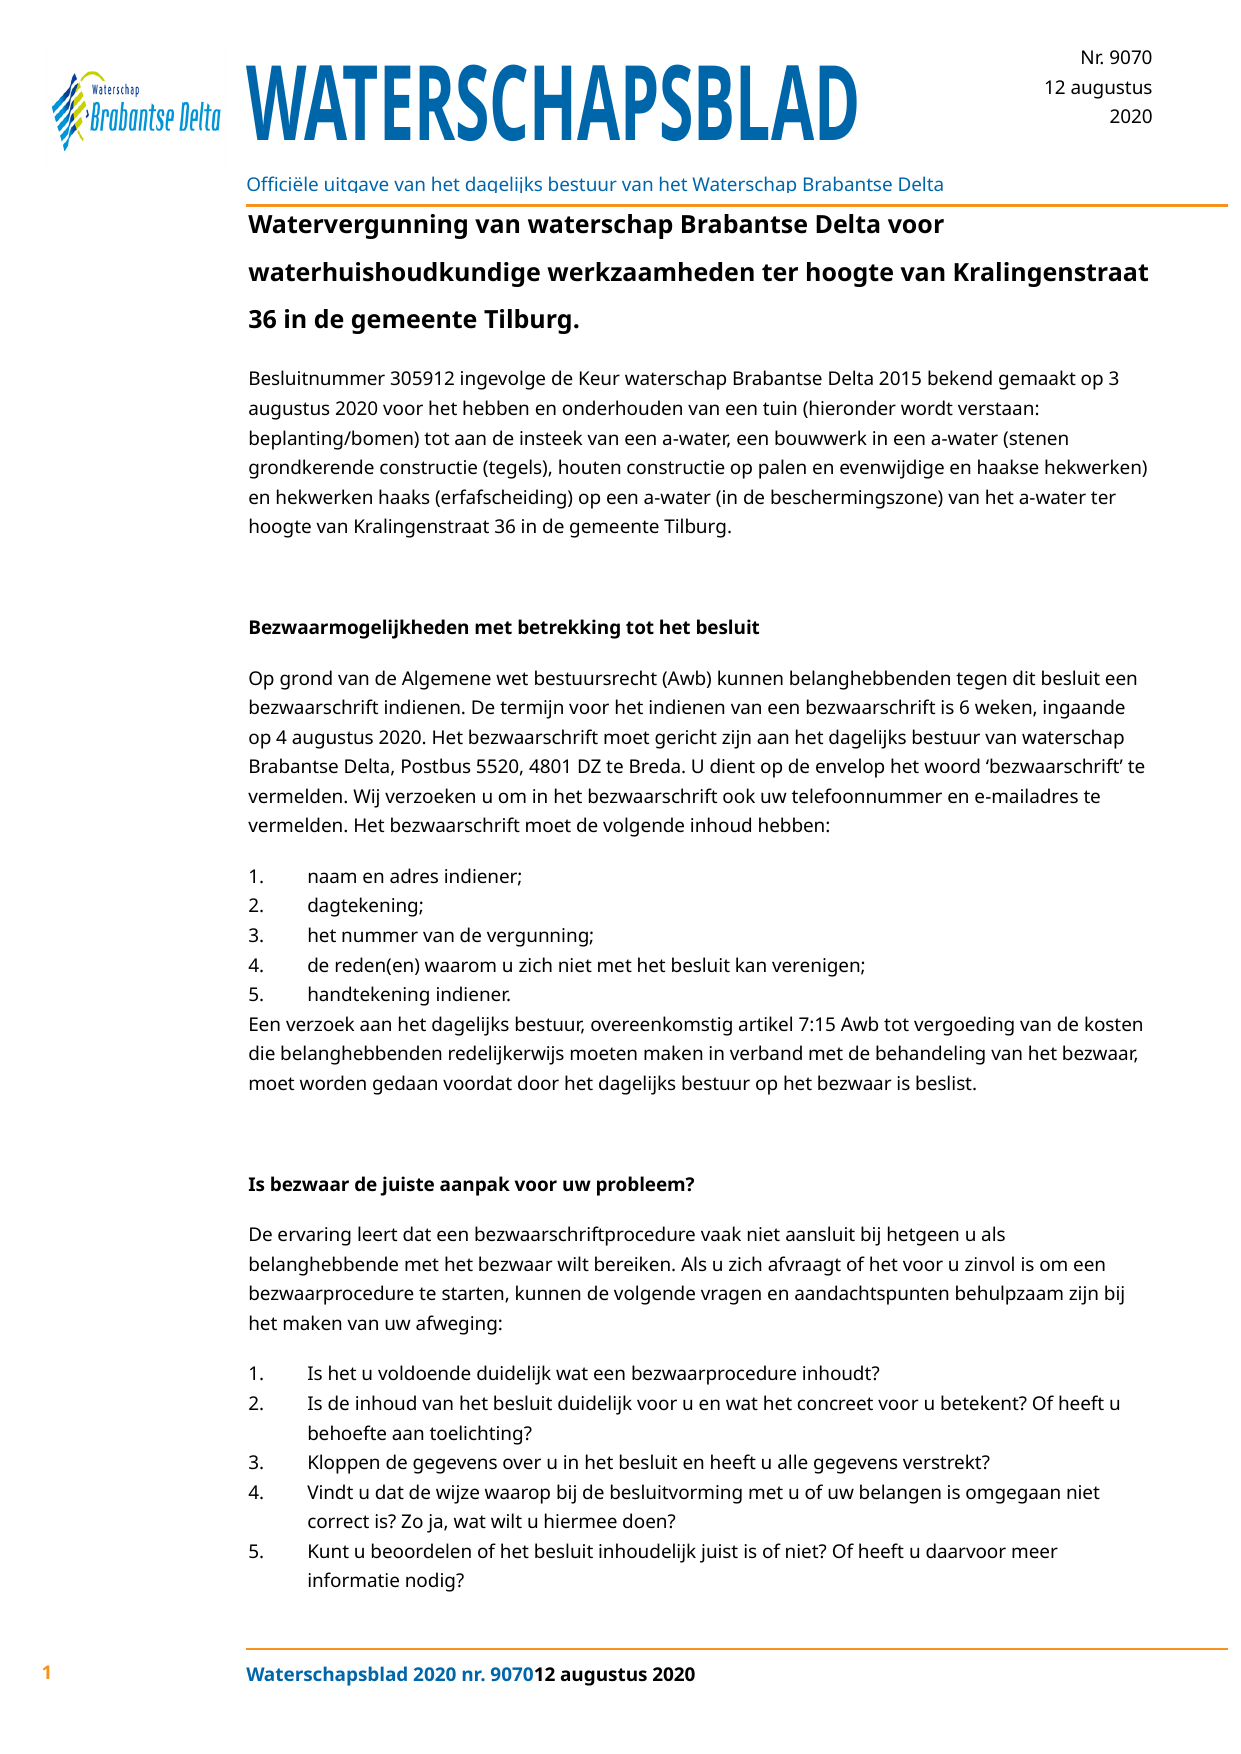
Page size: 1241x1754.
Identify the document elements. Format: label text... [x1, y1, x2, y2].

text Is bezwaar de juiste aanpak voor uw probleem? [248, 1171, 1152, 1197]
text Besluitnummer 305912 ingevolge de Keur waterschap Brabantse Delta 2015 bekend gemaakt op 3 augustus 2020 voor het hebben en onderhouden van een tuin (hieronder wordt verstaan: beplanting/bomen) tot aan de insteek van een a-water, een bouwwerk in een a-water (stenen grondkerende constructie (tegels), houten constructie op palen en evenwijdige en haakse hekwerken) en hekwerken haaks (erfafscheiding) op een a-water (in de beschermingszone) van het a-water ter hoogte van Kralingenstraat 36 in de gemeente Tilburg. [248, 366, 1152, 539]
list handtekening indiener. [248, 981, 1152, 1007]
picture [41, 47, 231, 172]
list Kloppen de gegevens over u in het besluit en heeft u alle gegevens verstrekt? [248, 1449, 1152, 1475]
list Is het u voldoende duidelijk wat een bezwaarprocedure inhoudt? [248, 1361, 1152, 1386]
text Bezwaarmogelijkheden met betrekking tot het besluit [248, 614, 1152, 640]
list de reden(en) waarom u zich niet met het besluit kan verenigen; [248, 952, 1152, 977]
text De ervaring leert dat een bezwaarschriftprocedure vaak niet aansluit bij hetgeen u als belanghebbende met het bezwaar wilt bereiken. Als u zich afvraagt of het voor u zinvol is om een bezwaarprocedure te starten, kunnen de volgende vragen en aandachtspunten behulpzaam zijn bij het maken van uw afweging: [248, 1221, 1152, 1336]
text Watervergunning van waterschap Brabantse Delta voor waterhuishoudkundige werkzaamheden ter hoogte van Kralingenstraat 36 in de gemeente Tilburg. [248, 207, 1152, 336]
list naam en adres indiener; [248, 863, 1152, 889]
text Een verzoek aan het dagelijks bestuur, overeenkomstig artikel 7:15 Awb tot vergoeding van de kosten die belanghebbenden redelijkerwijs moeten maken in verband met de behandeling van het bezwaar, moet worden gedaan voordat door het dagelijks bestuur op het bezwaar is beslist. [248, 1011, 1152, 1096]
list Vindt u dat de wijze waarop bij de besluitvorming met u of uw belangen is omgegaan niet correct is? Zo ja, wat wilt u hiermee doen? [248, 1479, 1152, 1534]
list dagtekening; [248, 893, 1152, 918]
list Is de inhoud van het besluit duidelijk voor u en wat het concreet voor u betekent? Of heeft u behoefte aan toelichting? [248, 1390, 1152, 1445]
text Op grond van de Algemene wet bestuursrecht (Awb) kunnen belanghebbenden tegen dit besluit een bezwaarschrift indienen. De termijn voor het indienen van een bezwaarschrift is 6 weken, ingaande op 4 augustus 2020. Het bezwaarschrift moet gericht zijn aan het dagelijks bestuur van waterschap Brabantse Delta, Postbus 5520, 4801 DZ te Breda. U dient op de envelop het woord ‘bezwaarschrift’ te vermelden. Wij verzoeken u om in het bezwaarschrift ook uw telefoonnummer en e‑mailadres te vermelden. Het bezwaarschrift moet de volgende inhoud hebben: [248, 665, 1152, 838]
list het nummer van de vergunning; [248, 922, 1152, 948]
list Kunt u beoordelen of het besluit inhoudelijk juist is of niet? Of heeft u daarvoor meer informatie nodig? [248, 1538, 1152, 1593]
